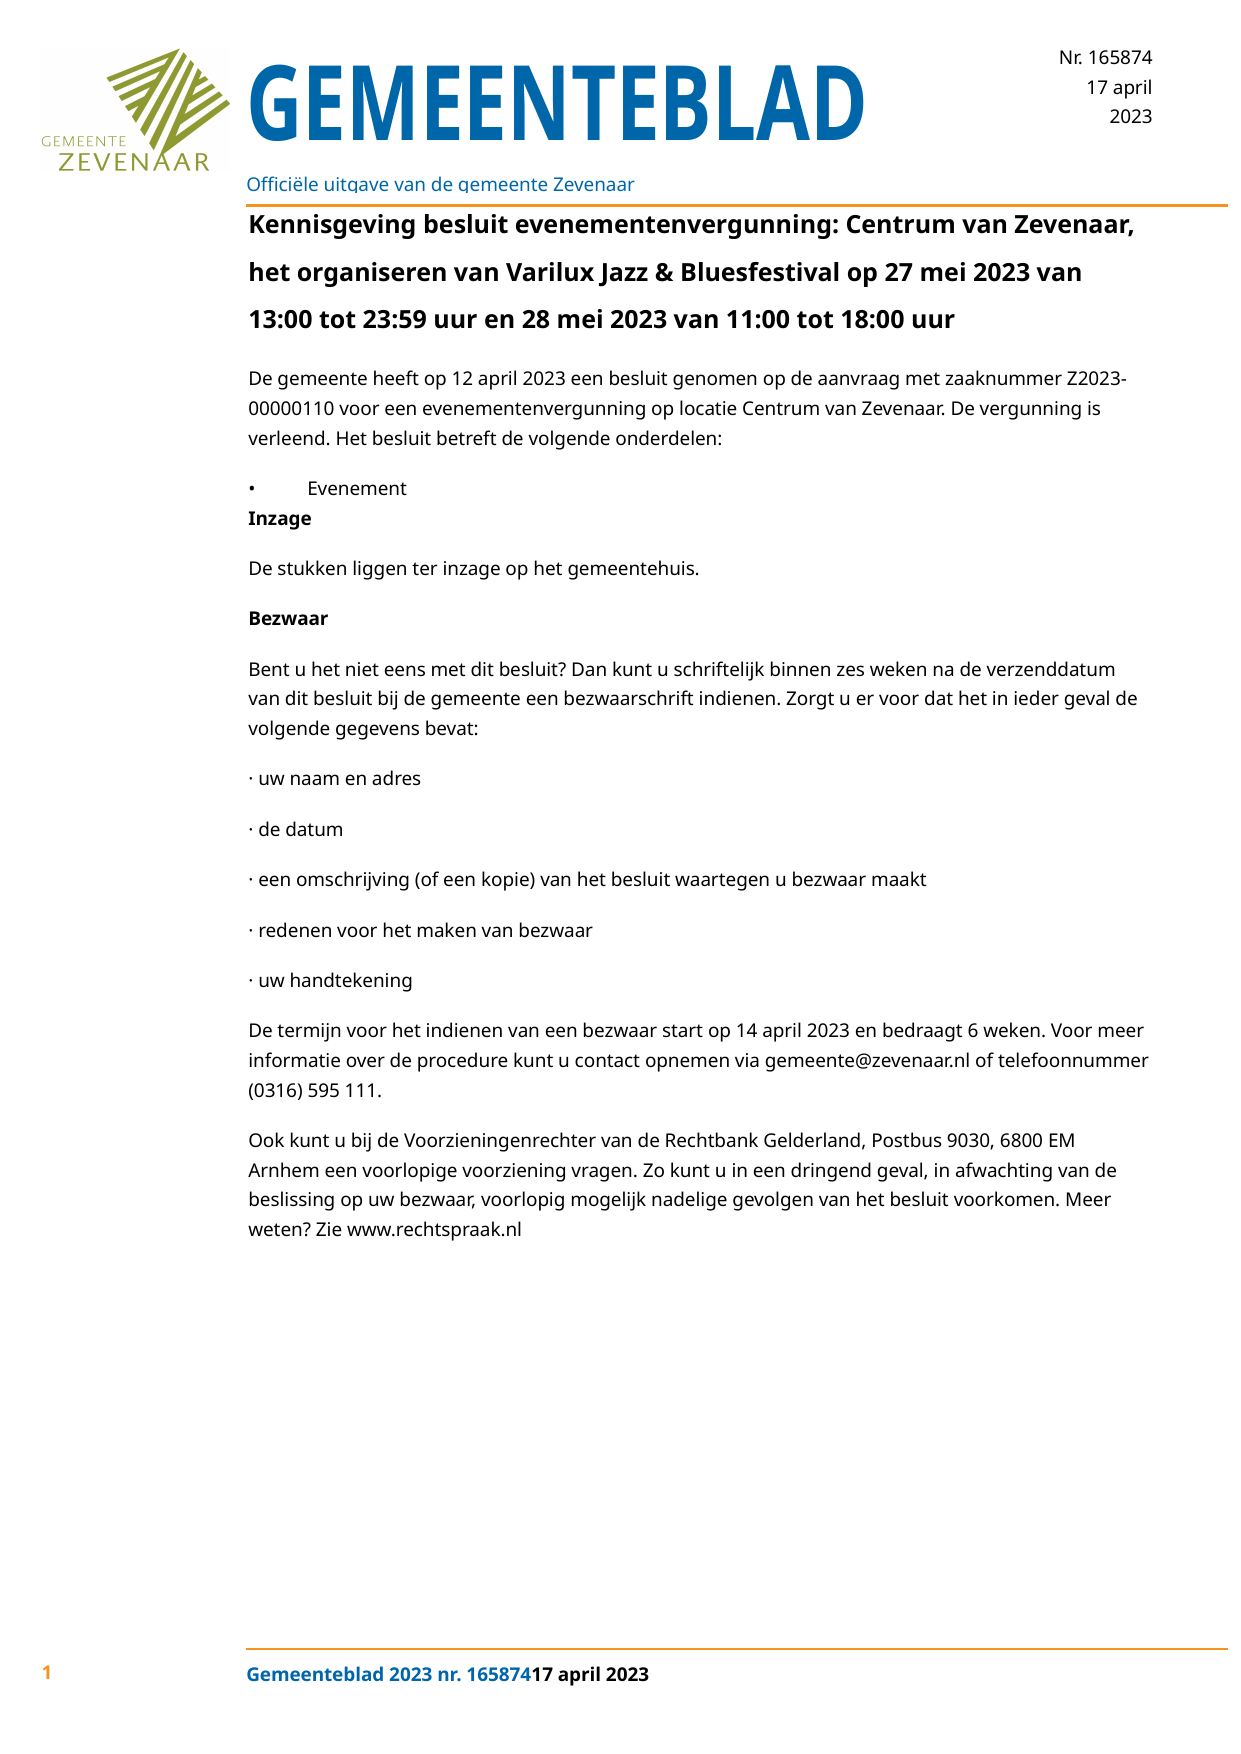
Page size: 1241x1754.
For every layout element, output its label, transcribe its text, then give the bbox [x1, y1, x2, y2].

picture [41, 47, 231, 172]
text · uw handtekening [248, 967, 1152, 993]
text De termijn voor het indienen van een bezwaar start op 14 april 2023 en bedraagt 6 weken. Voor meer informatie over de procedure kunt u contact opnemen via gemeente@zevenaar.nl of telefoonnummer (0316) 595 111. [248, 1018, 1152, 1102]
text De gemeente heeft op 12 april 2023 een besluit genomen op de aanvraag met zaaknummer Z2023-00000110 voor een evenementenvergunning op locatie Centrum van Zevenaar. De vergunning is verleend. Het besluit betreft de volgende onderdelen: [248, 366, 1152, 450]
list Evenement [248, 475, 1152, 501]
text · een omschrijving (of een kopie) van het besluit waartegen u bezwaar maakt [248, 866, 1152, 892]
text Bezwaar [248, 606, 1152, 631]
text Bent u het niet eens met dit besluit? Dan kunt u schriftelijk binnen zes weken na de verzenddatum van dit besluit bij de gemeente een bezwaarschrift indienen. Zorgt u er voor dat het in ieder geval de volgende gegevens bevat: [248, 656, 1152, 741]
text Kennisgeving besluit evenementenvergunning: Centrum van Zevenaar, het organiseren van Varilux Jazz & Bluesfestival op 27 mei 2023 van 13:00 tot 23:59 uur en 28 mei 2023 van 11:00 tot 18:00 uur [248, 207, 1152, 336]
text De stukken liggen ter inzage op het gemeentehuis. [248, 555, 1152, 581]
text · de datum [248, 816, 1152, 842]
text · redenen voor het maken van bezwaar [248, 917, 1152, 942]
text · uw naam en adres [248, 766, 1152, 791]
text Ook kunt u bij de Voorzieningenrechter van de Rechtbank Gelderland, Postbus 9030, 6800 EM Arnhem een voorlopige voorziening vragen. Zo kunt u in een dringend geval, in afwachting van de beslissing op uw bezwaar, voorlopig mogelijk nadelige gevolgen van het besluit voorkomen. Meer weten? Zie www.rechtspraak.nl [248, 1127, 1152, 1242]
text Inzage [248, 505, 1152, 530]
